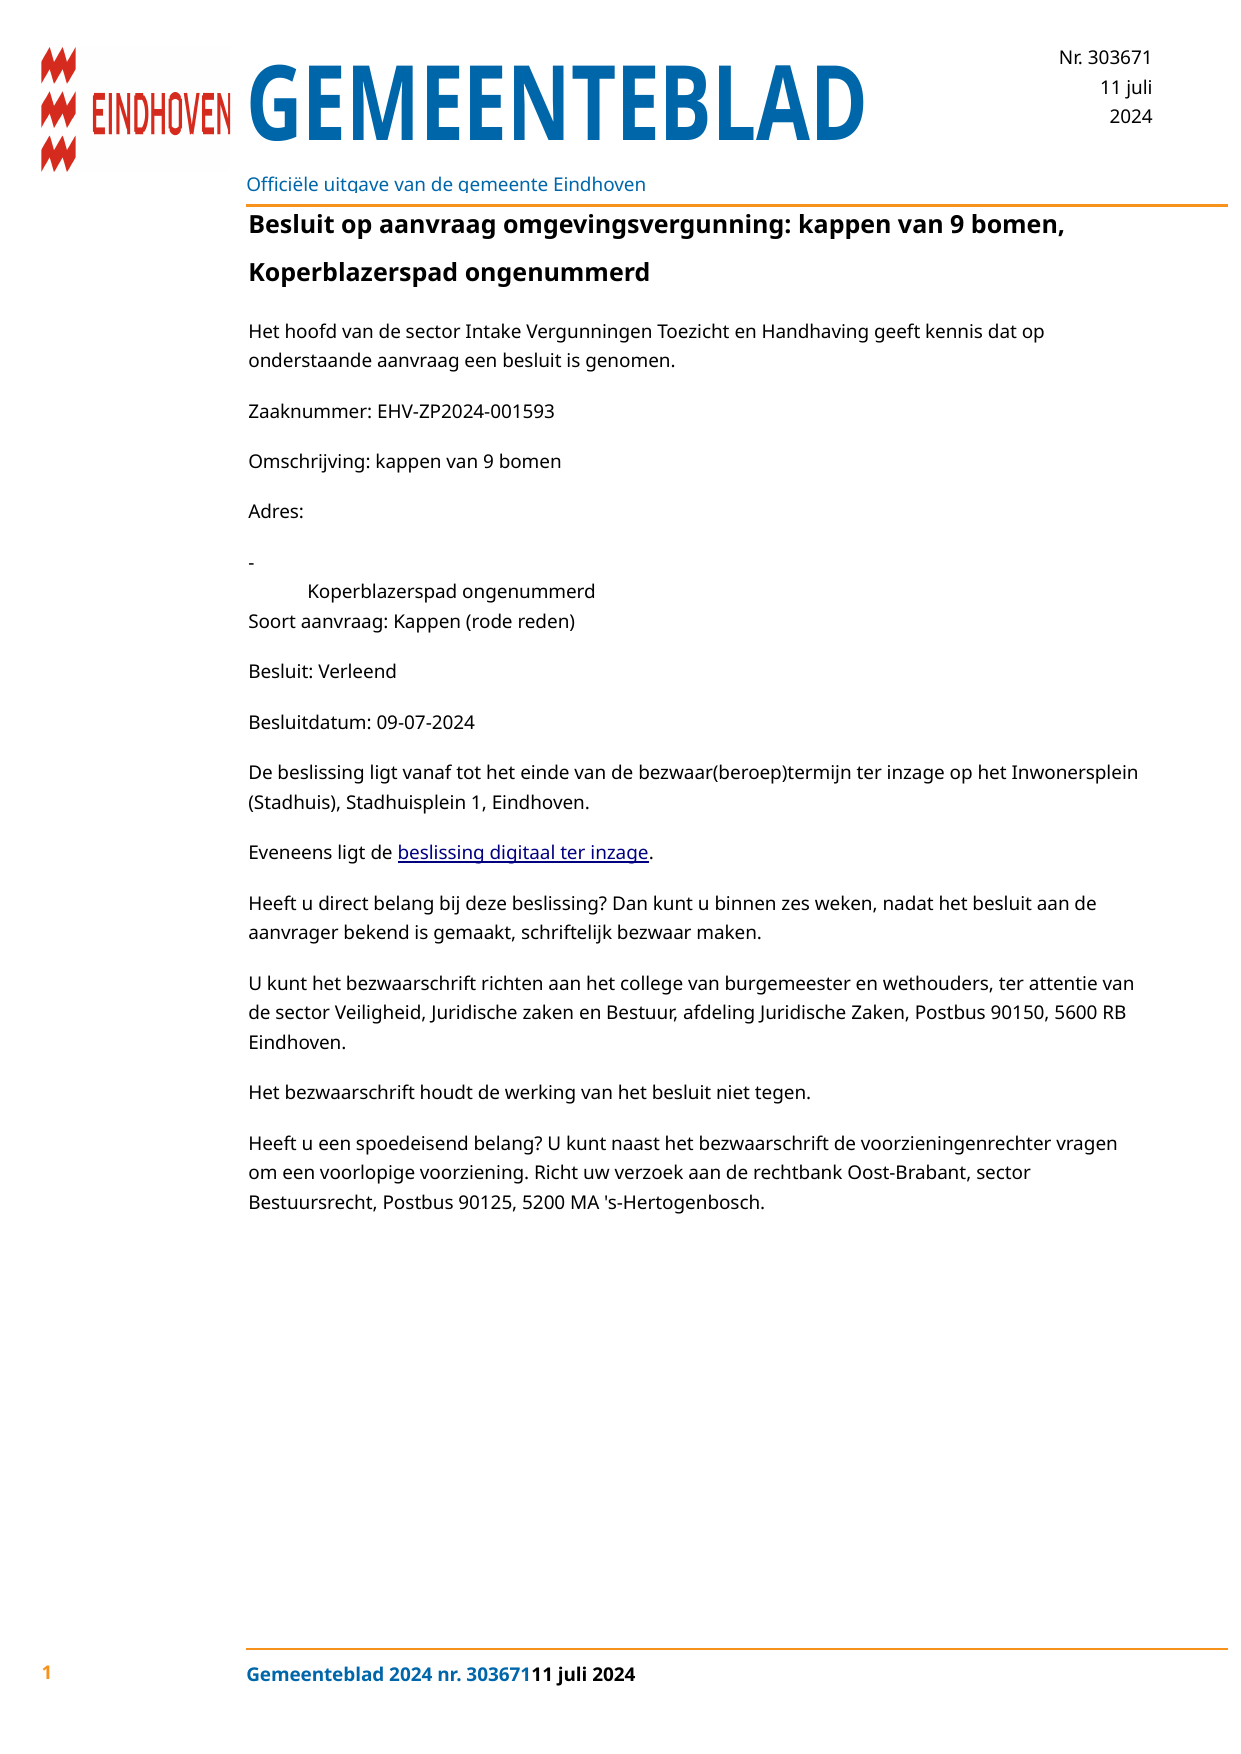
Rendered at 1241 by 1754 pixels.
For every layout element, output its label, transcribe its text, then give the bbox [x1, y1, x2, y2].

text Zaaknummer: EHV-ZP2024-001593 [248, 398, 1152, 424]
text Besluitdatum: 09-07-2024 [248, 709, 1152, 735]
text Het bezwaarschrift houdt de werking van het besluit niet tegen. [248, 1079, 1152, 1105]
text De beslissing ligt vanaf tot het einde van de bezwaar(beroep)termijn ter inzage op het Inwonersplein (Stadhuis), Stadhuisplein 1, Eindhoven. [248, 759, 1152, 815]
list Koperblazerspad ongenummerd [248, 579, 1152, 604]
text Heeft u een spoedeisend belang? U kunt naast het bezwaarschrift de voorzieningenrechter vragen om een voorlopige voorziening. Richt uw verzoek aan de rechtbank Oost-Brabant, sector Bestuursrecht, Postbus 90125, 5200 MA 's-Hertogenbosch. [248, 1130, 1152, 1215]
text Omschrijving: kappen van 9 bomen [248, 448, 1152, 474]
text Het hoofd van de sector Intake Vergunningen Toezicht en Handhaving geeft kennis dat op onderstaande aanvraag een besluit is genomen. [248, 318, 1152, 373]
text Heeft u direct belang bij deze beslissing? Dan kunt u binnen zes weken, nadat het besluit aan de aanvrager bekend is gemaakt, schriftelijk bezwaar maken. [248, 890, 1152, 945]
picture [41, 47, 231, 172]
text Eveneens ligt de beslissing digitaal ter inzage. [248, 839, 1152, 865]
text Adres: [248, 499, 1152, 524]
text U kunt het bezwaarschrift richten aan het college van burgemeester en wethouders, ter attentie van de sector Veiligheid, Juridische zaken en Bestuur, afdeling Juridische Zaken, Postbus 90150, 5600 RB Eindhoven. [248, 970, 1152, 1055]
text Besluit op aanvraag omgevingsvergunning: kappen van 9 bomen, Koperblazerspad ongenummerd [248, 207, 1152, 288]
text Soort aanvraag: Kappen (rode reden) [248, 608, 1152, 634]
text Besluit: Verleend [248, 659, 1152, 684]
